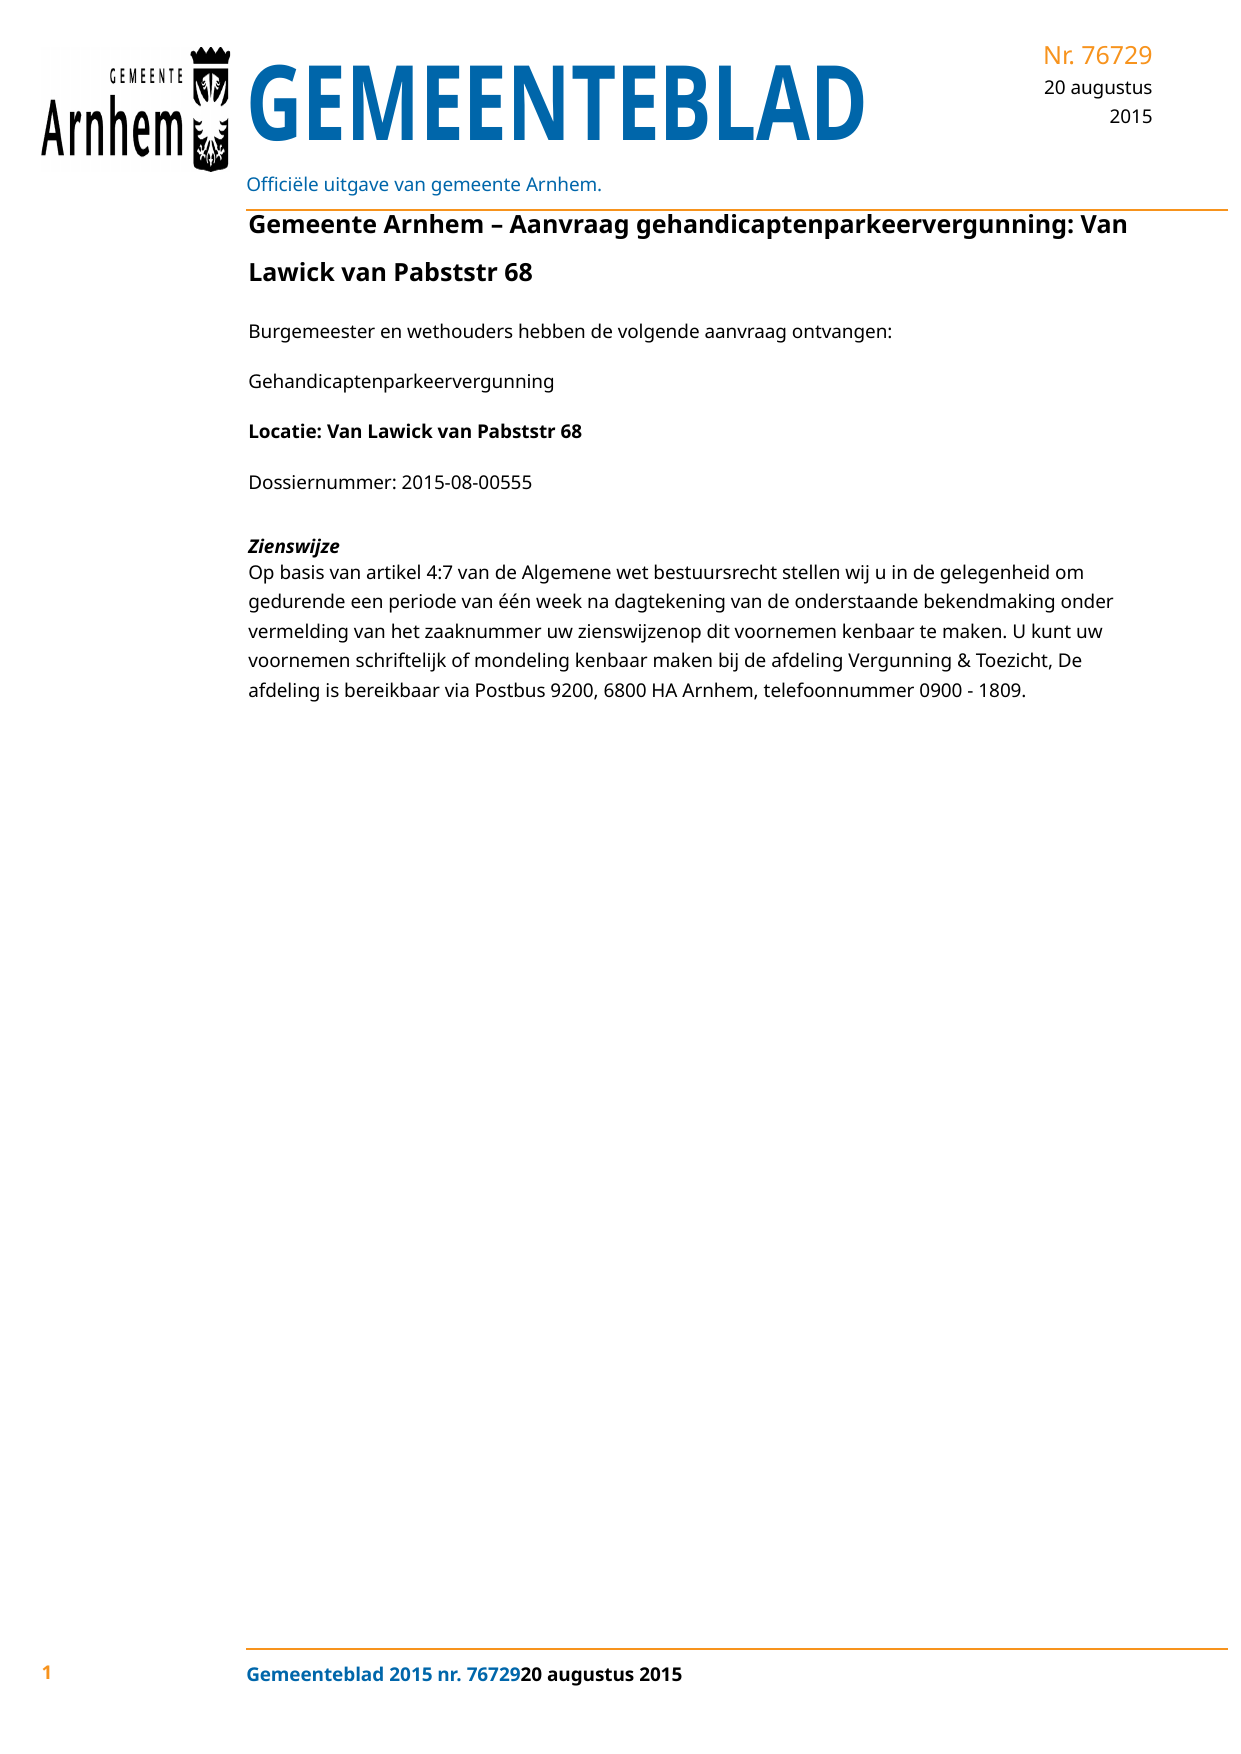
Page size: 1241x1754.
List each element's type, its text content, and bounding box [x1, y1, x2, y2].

text Locatie: Van Lawick van Pabststr 68 [248, 419, 1152, 444]
text Op basis van artikel 4:7 van de Algemene wet bestuursrecht stellen wij u in de gelegenheid om gedurende een periode van één week na dagtekening van de onderstaande bekendmaking onder vermelding van het zaaknummer uw zienswijzenop dit voornemen kenbaar te maken. U kunt uw voornemen schriftelijk of mondeling kenbaar maken bij de afdeling Vergunning & Toezicht, De afdeling is bereikbaar via Postbus 9200, 6800 HA Arnhem, telefoonnummer 0900 - 1809. [248, 559, 1152, 703]
text Gehandicaptenparkeervergunning [248, 368, 1152, 394]
picture [41, 47, 231, 172]
text Burgemeester en wethouders hebben de volgende aanvraag ontvangen: [248, 318, 1152, 344]
text Gemeente Arnhem – Aanvraag gehandicaptenparkeervergunning: Van Lawick van Pabststr 68 [248, 211, 1152, 288]
text Zienswijze [248, 533, 1152, 559]
text Dossiernummer: 2015-08-00555 [248, 469, 1152, 495]
